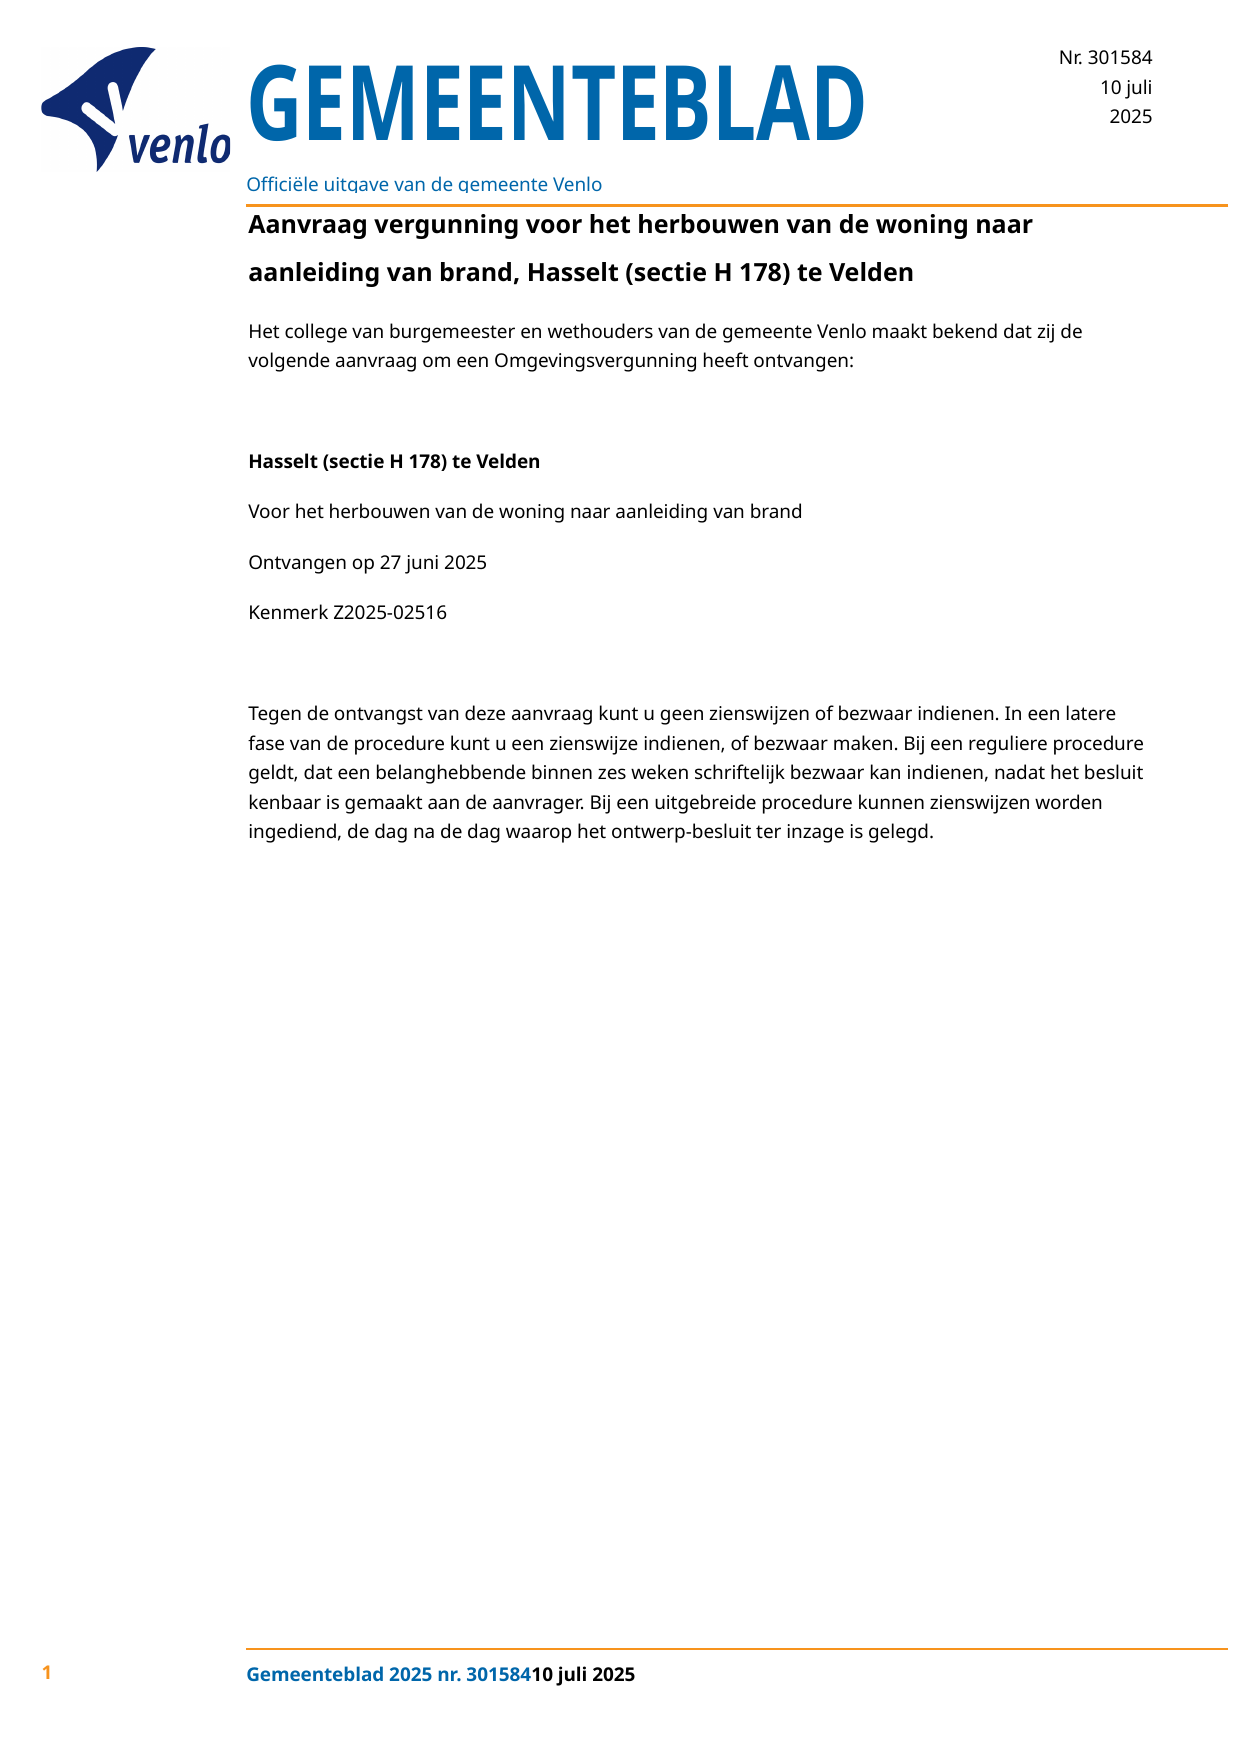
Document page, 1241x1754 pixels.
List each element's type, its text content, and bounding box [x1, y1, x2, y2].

text Ontvangen op 27 juni 2025 [248, 549, 1152, 575]
text Voor het herbouwen van de woning naar aanleiding van brand [248, 499, 1152, 524]
text Tegen de ontvangst van deze aanvraag kunt u geen zienswijzen of bezwaar indienen. In een latere fase van de procedure kunt u een zienswijze indienen, of bezwaar maken. Bij een reguliere procedure geldt, dat een belanghebbende binnen zes weken schriftelijk bezwaar kan indienen, nadat het besluit kenbaar is gemaakt aan de aanvrager. Bij een uitgebreide procedure kunnen zienswijzen worden ingediend, de dag na de dag waarop het ontwerp-besluit ter inzage is gelegd. [248, 700, 1152, 844]
text Aanvraag vergunning voor het herbouwen van de woning naar aanleiding van brand, Hasselt (sectie H 178) te Velden [248, 207, 1152, 288]
text Hasselt (sectie H 178) te Velden [248, 448, 1152, 474]
picture [41, 47, 231, 172]
text Kenmerk Z2025-02516 [248, 599, 1152, 625]
text Het college van burgemeester en wethouders van de gemeente Venlo maakt bekend dat zij de volgende aanvraag om een Omgevingsvergunning heeft ontvangen: [248, 318, 1152, 373]
